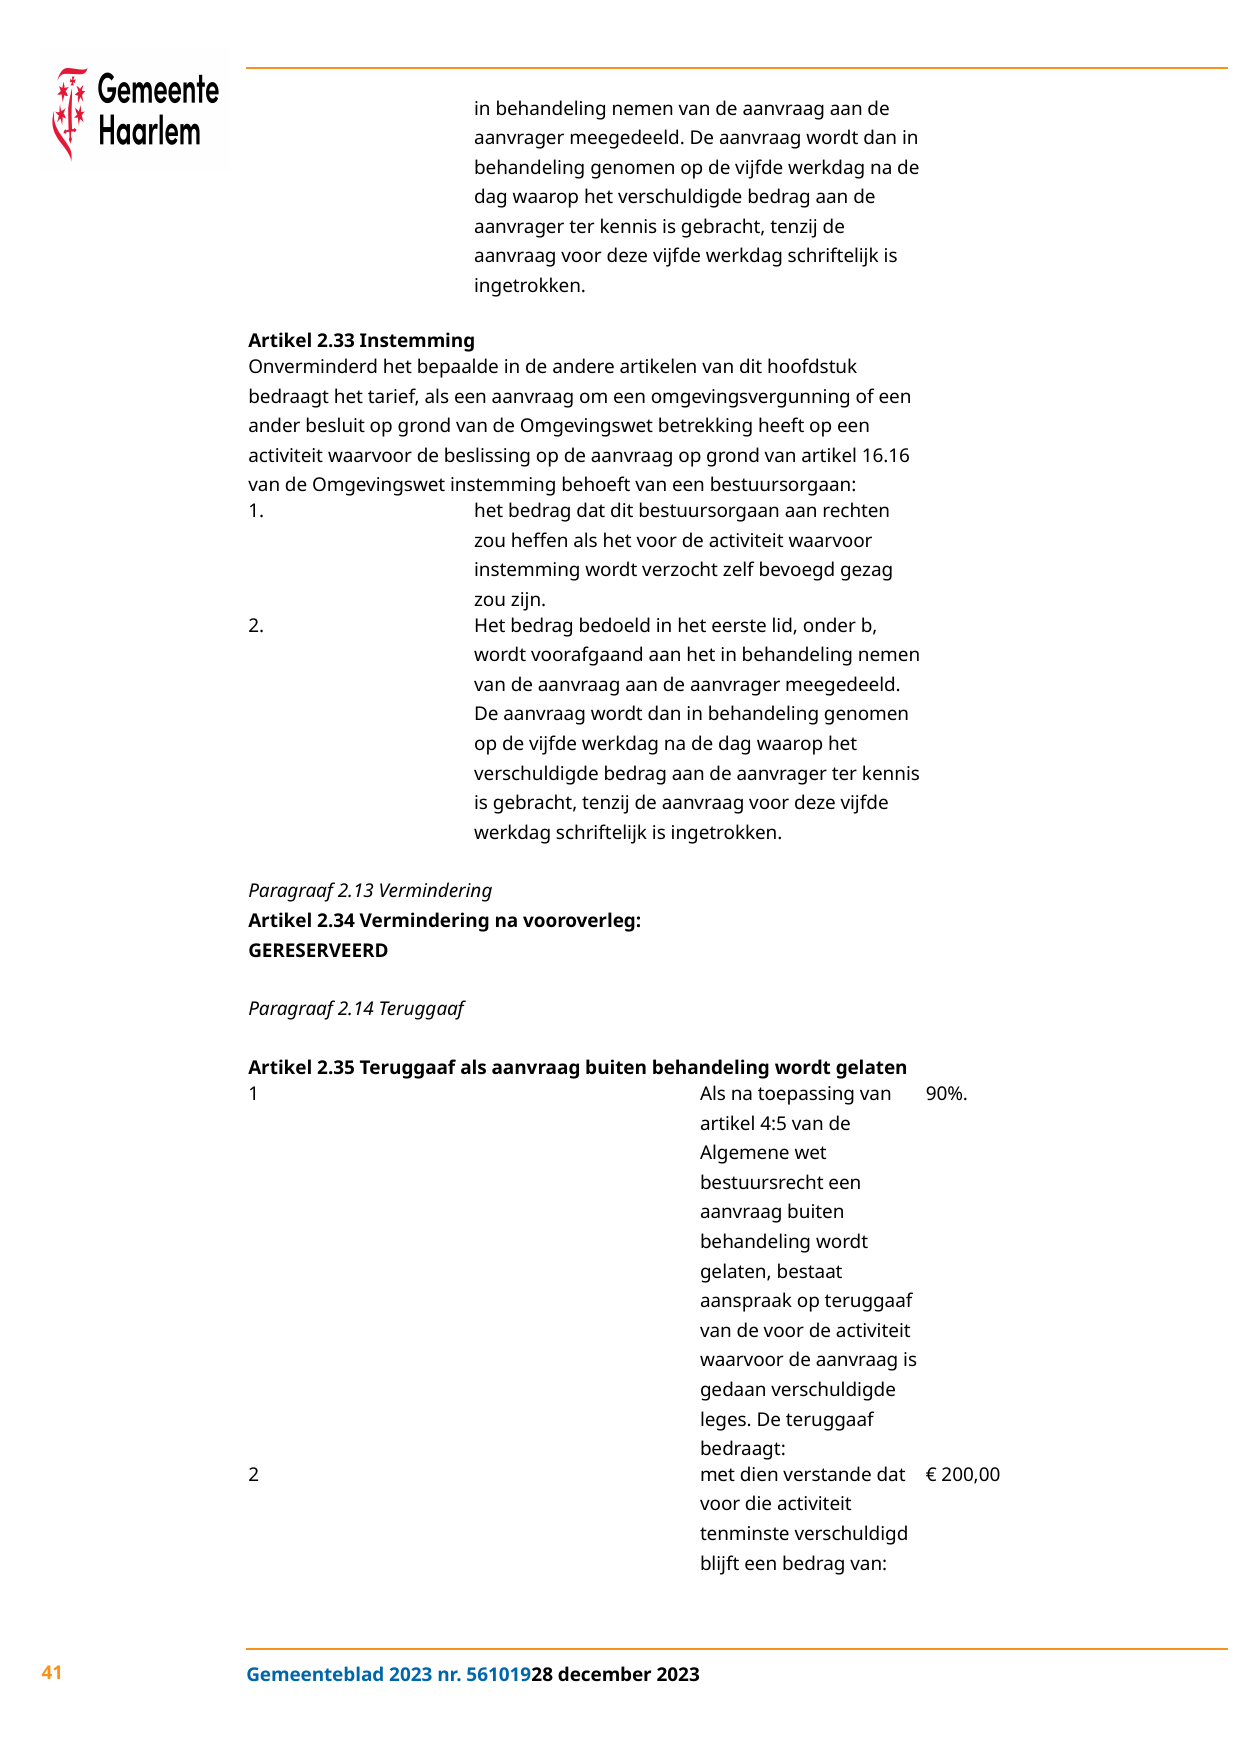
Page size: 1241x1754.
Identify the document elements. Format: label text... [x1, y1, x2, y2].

table_cell [926, 353, 1152, 497]
table_cell met dien verstande dat voor die activiteit tenminste verschuldigd blijft een bedrag van: [700, 1461, 926, 1576]
table_cell Het bedrag bedoeld in het eerste lid, onder b, wordt voorafgaand aan het in behandeling nemen van de aanvraag aan de aanvrager meegedeeld. De aanvraag wordt dan in behandeling genomen op de vijfde werkdag na de dag waarop het verschuldigde bedrag aan de aanvrager ter kennis is gebracht, tenzij de aanvraag voor deze vijfde werkdag schriftelijk is ingetrokken. [474, 612, 926, 845]
table_cell € 200,00 [926, 1461, 1152, 1576]
table_cell in behandeling nemen van de aanvraag aan de aanvrager meegedeeld. De aanvraag wordt dan in behandeling genomen op de vijfde werkdag na de dag waarop het verschuldigde bedrag aan de aanvrager ter kennis is gebracht, tenzij de aanvraag voor deze vijfde werkdag schriftelijk is ingetrokken. [474, 95, 926, 298]
table_header [700, 907, 1152, 962]
table_cell Artikel 2.33 Instemming [248, 298, 926, 353]
table_cell [248, 95, 474, 298]
table_cell 1 [248, 1080, 700, 1461]
table_header Artikel 2.34 Vermindering na vooroverleg: GERESERVEERD [248, 907, 700, 962]
table_cell het bedrag dat dit bestuursorgaan aan rechten zou heffen als het voor de activiteit waarvoor instemming wordt verzocht zelf bevoegd gezag zou zijn. [474, 498, 926, 612]
table_header Artikel 2.35 Teruggaaf als aanvraag buiten behandeling wordt gelaten [248, 1025, 926, 1080]
table_cell [926, 95, 1152, 298]
table_cell [926, 298, 1152, 353]
table_cell [926, 612, 1152, 845]
table_cell 90%. [926, 1080, 1152, 1461]
table_cell 2. [248, 612, 474, 845]
text Paragraaf 2.13 Vermindering [248, 877, 1152, 903]
table_cell Onverminderd het bepaalde in de andere artikelen van dit hoofdstuk bedraagt het tarief, als een aanvraag om een omgevingsvergunning of een ander besluit op grond van de Omgevingswet betrekking heeft op een activiteit waarvoor de beslissing op de aanvraag op grond van artikel 16.16 van de Omgevingswet instemming behoeft van een bestuursorgaan: [248, 353, 926, 497]
table_cell 2 [248, 1461, 700, 1576]
table_header [926, 1025, 1152, 1080]
table_cell 1. [248, 498, 474, 612]
picture [41, 47, 231, 172]
text Paragraaf 2.14 Teruggaaf [248, 995, 1152, 1021]
table_cell Als na toepassing van artikel 4:5 van de Algemene wet bestuursrecht een aanvraag buiten behandeling wordt gelaten, bestaat aanspraak op teruggaaf van de voor de activiteit waarvoor de aanvraag is gedaan verschuldigde leges. De teruggaaf bedraagt: [700, 1080, 926, 1461]
table_cell [926, 498, 1152, 612]
